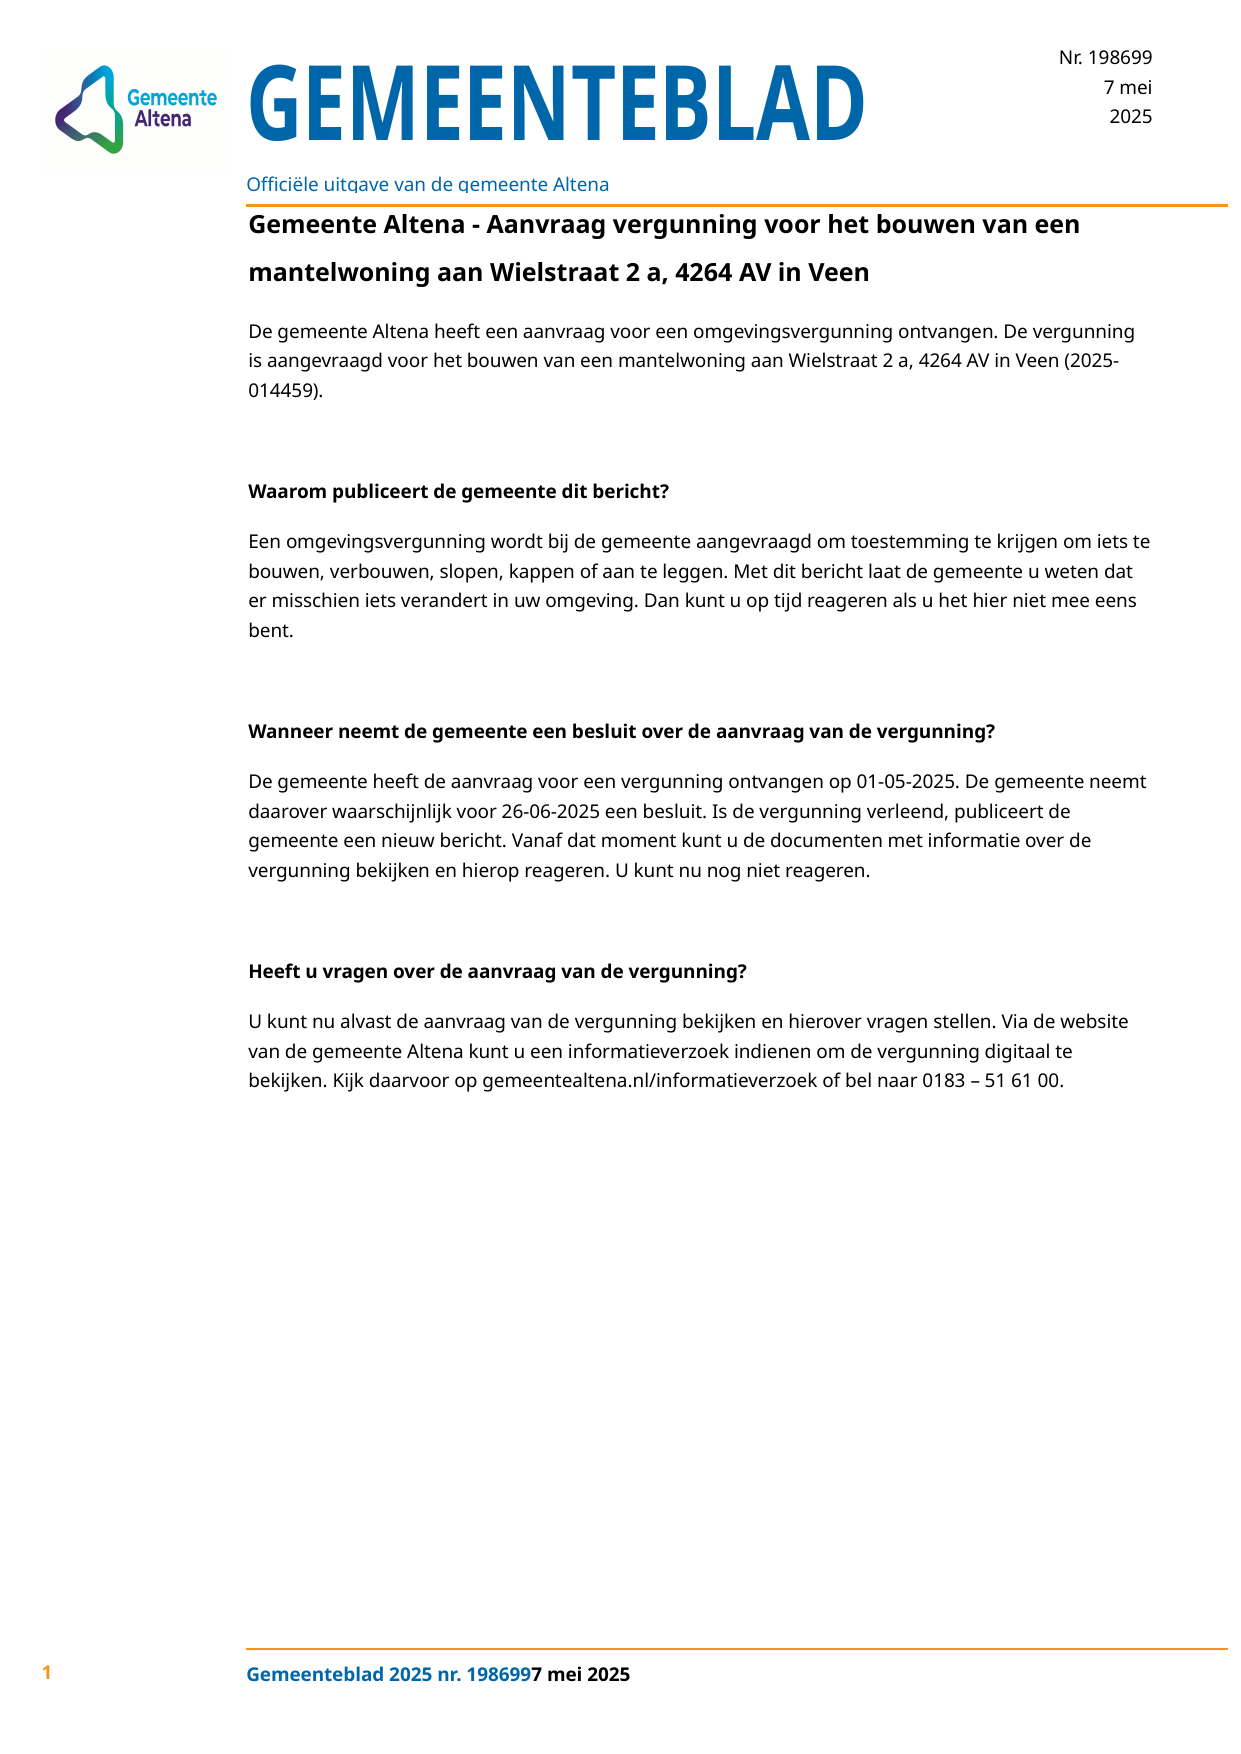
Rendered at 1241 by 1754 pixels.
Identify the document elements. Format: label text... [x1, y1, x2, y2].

text De gemeente Altena heeft een aanvraag voor een omgevingsvergunning ontvangen. De vergunning is aangevraagd voor het bouwen van een mantelwoning aan Wielstraat 2 a, 4264 AV in Veen (2025-014459). [248, 318, 1152, 403]
text Een omgevingsvergunning wordt bij de gemeente aangevraagd om toestemming te krijgen om iets te bouwen, verbouwen, slopen, kappen of aan te leggen. Met dit bericht laat de gemeente u weten dat er misschien iets verandert in uw omgeving. Dan kunt u op tijd reageren als u het hier niet mee eens bent. [248, 528, 1152, 643]
picture [41, 47, 231, 172]
text U kunt nu alvast de aanvraag van de vergunning bekijken en hierover vragen stellen. Via de website van de gemeente Altena kunt u een informatieverzoek indienen om de vergunning digitaal te bekijken. Kijk daarvoor op gemeentealtena.nl/informatieverzoek of bel naar 0183 – 51 61 00. [248, 1008, 1152, 1093]
text Wanneer neemt de gemeente een besluit over de aanvraag van de vergunning? [248, 718, 1152, 744]
text De gemeente heeft de aanvraag voor een vergunning ontvangen op 01-05-2025. De gemeente neemt daarover waarschijnlijk voor 26-06-2025 een besluit. Is de vergunning verleend, publiceert de gemeente een nieuw bericht. Vanaf dat moment kunt u de documenten met informatie over de vergunning bekijken en hierop reageren. U kunt nu nog niet reageren. [248, 768, 1152, 883]
text Gemeente Altena - Aanvraag vergunning voor het bouwen van een mantelwoning aan Wielstraat 2 a, 4264 AV in Veen [248, 207, 1152, 288]
text Waarom publiceert de gemeente dit bericht? [248, 478, 1152, 504]
text Heeft u vragen over de aanvraag van de vergunning? [248, 958, 1152, 984]
